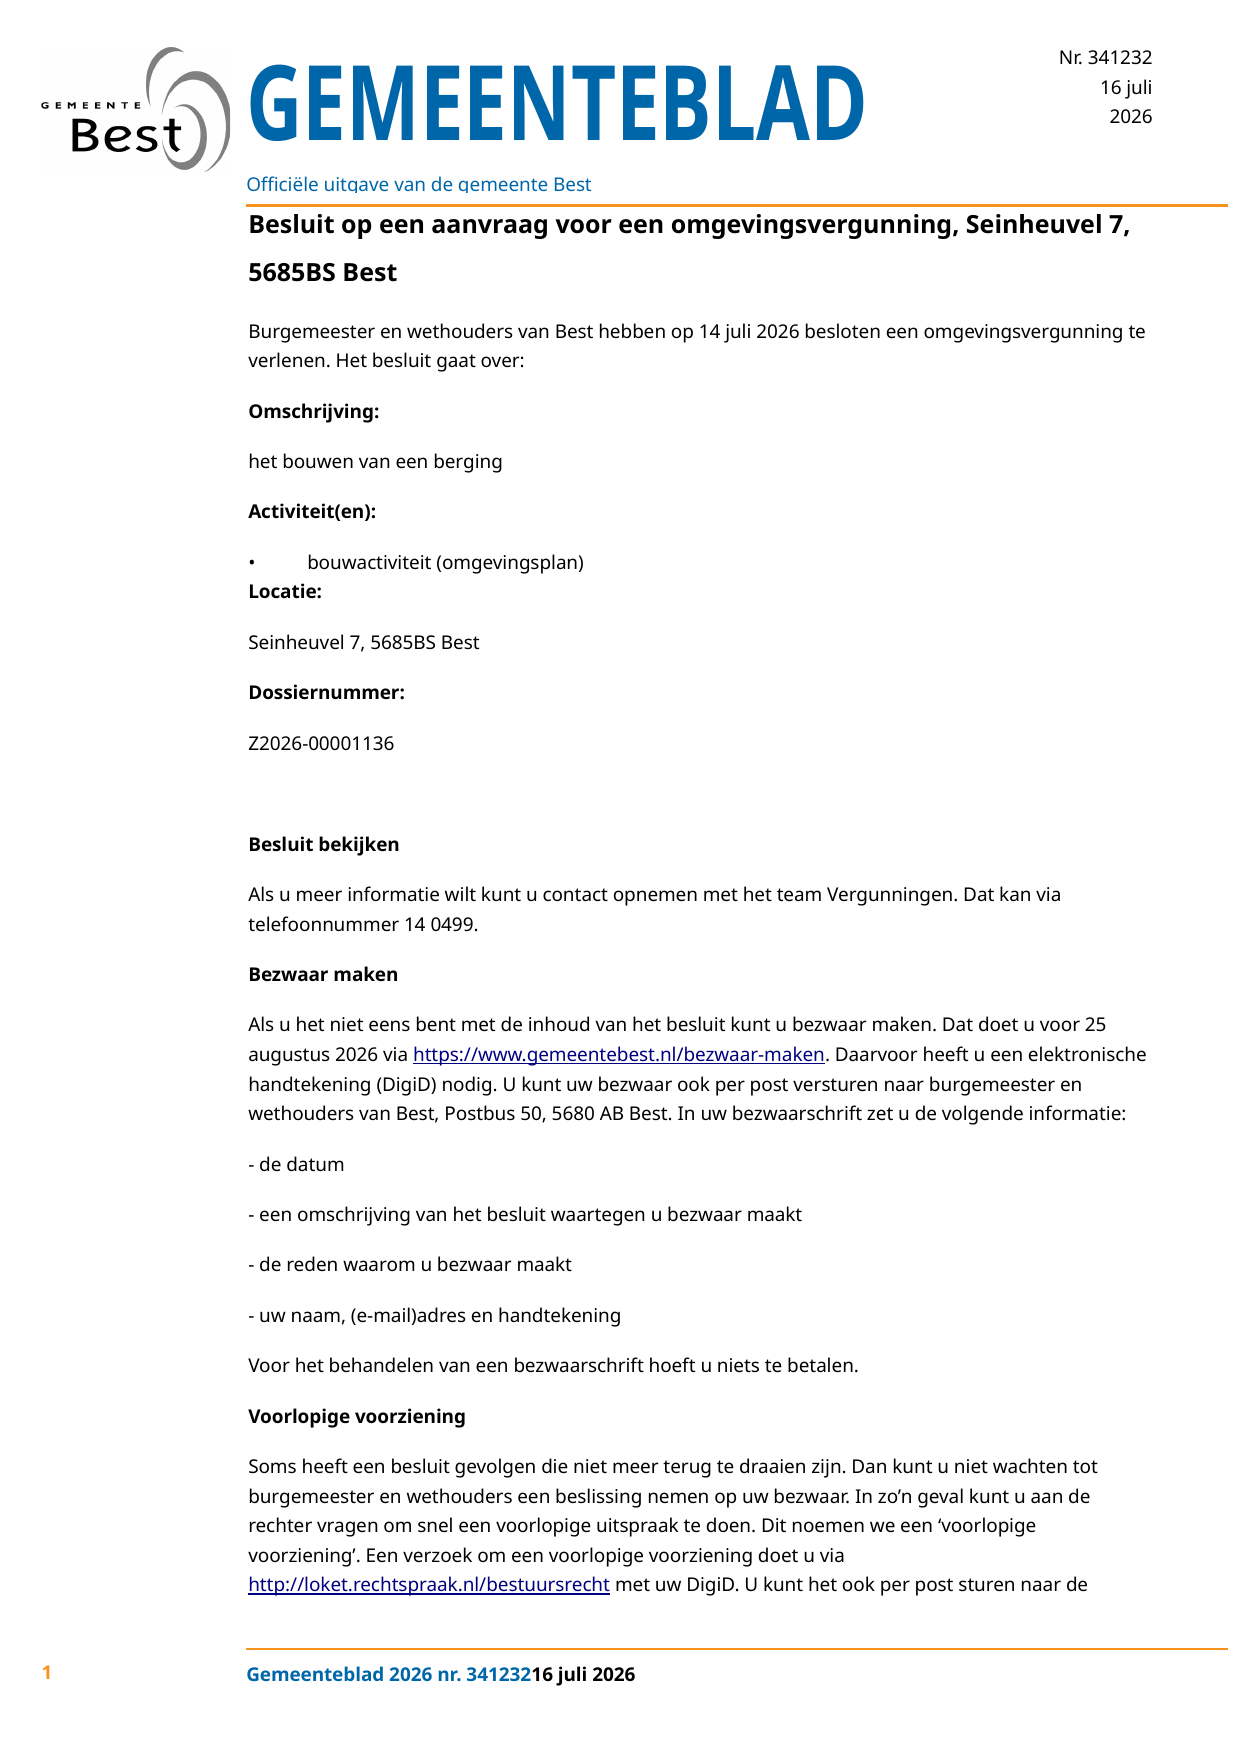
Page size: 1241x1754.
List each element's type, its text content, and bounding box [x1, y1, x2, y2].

text Als u meer informatie wilt kunt u contact opnemen met het team Vergunningen. Dat kan via telefoonnummer 14 0499. [248, 881, 1152, 937]
list bouwactiviteit (omgevingsplan) [248, 549, 1152, 575]
text Als u het niet eens bent met de inhoud van het besluit kunt u bezwaar maken. Dat doet u voor 25 augustus 2026 via https://www.gemeentebest.nl/bezwaar-maken. Daarvoor heeft u een elektronische handtekening (DigiD) nodig. U kunt uw bezwaar ook per post versturen naar burgemeester en wethouders van Best, Postbus 50, 5680 AB Best. In uw bezwaarschrift zet u de volgende informatie: [248, 1012, 1152, 1126]
text - de reden waarom u bezwaar maakt [248, 1252, 1152, 1277]
text Bezwaar maken [248, 961, 1152, 987]
picture [41, 47, 231, 172]
text Activiteit(en): [248, 499, 1152, 524]
text Seinheuvel 7, 5685BS Best [248, 629, 1152, 655]
text Locatie: [248, 579, 1152, 604]
text - uw naam, (e-mail)adres en handtekening [248, 1302, 1152, 1328]
text Dossiernummer: [248, 679, 1152, 705]
text het bouwen van een berging [248, 448, 1152, 474]
text - een omschrijving van het besluit waartegen u bezwaar maakt [248, 1201, 1152, 1227]
text Burgemeester en wethouders van Best hebben op 14 juli 2026 besloten een omgevingsvergunning te verlenen. Het besluit gaat over: [248, 318, 1152, 373]
text Z2026-00001136 [248, 730, 1152, 756]
text Voor het behandelen van een bezwaarschrift hoeft u niets te betalen. [248, 1352, 1152, 1378]
text Omschrijving: [248, 398, 1152, 424]
text Besluit op een aanvraag voor een omgevingsvergunning, Seinheuvel 7, 5685BS Best [248, 207, 1152, 288]
text - de datum [248, 1151, 1152, 1177]
text Besluit bekijken [248, 831, 1152, 857]
text Voorlopige voorziening [248, 1403, 1152, 1429]
text Soms heeft een besluit gevolgen die niet meer terug te draaien zijn. Dan kunt u niet wachten tot burgemeester en wethouders een beslissing nemen op uw bezwaar. In zo’n geval kunt u aan de rechter vragen om snel een voorlopige uitspraak te doen. Dit noemen we een ‘voorlopige voorziening’. Een verzoek om een voorlopige voorziening doet u via http://loket.rechtspraak.nl/bestuursrecht met uw DigiD. U kunt het ook per post sturen naar de [248, 1453, 1152, 1597]
